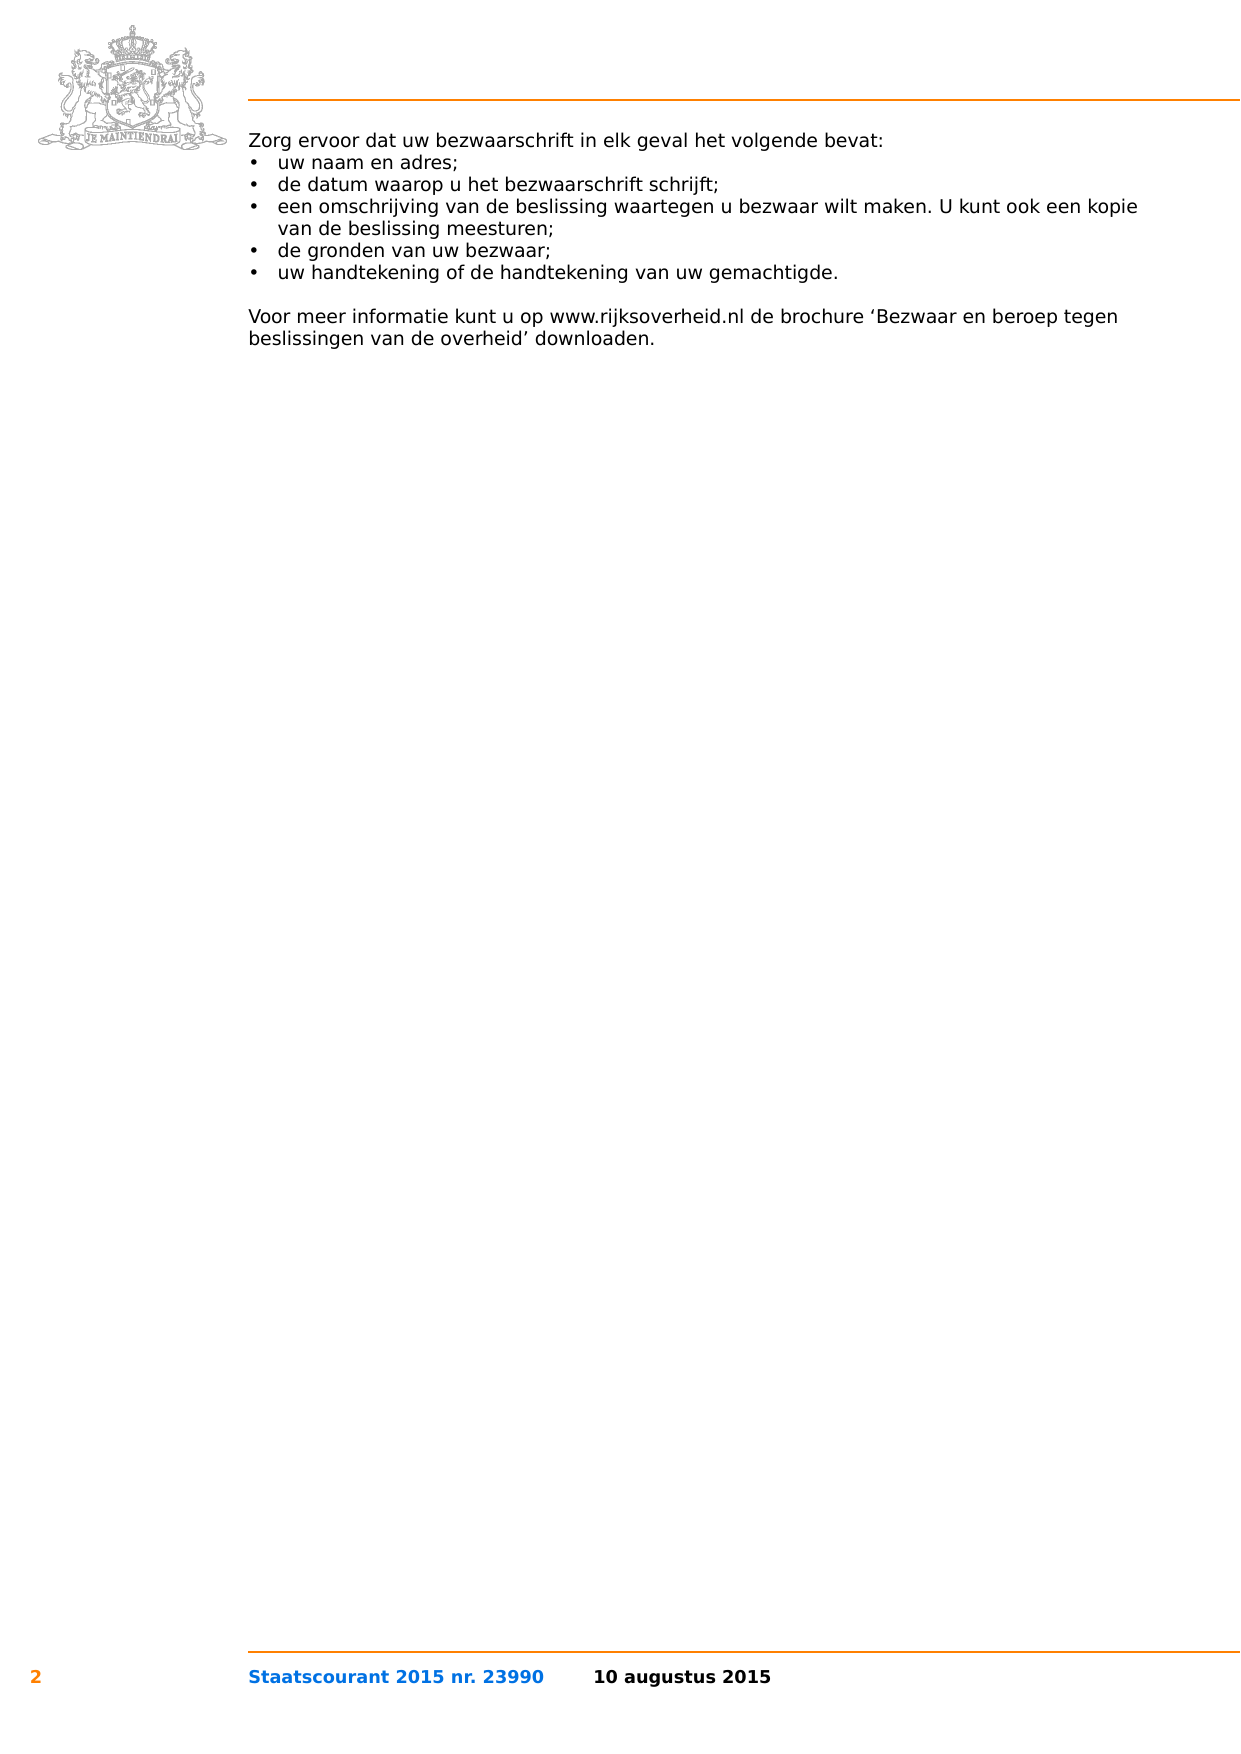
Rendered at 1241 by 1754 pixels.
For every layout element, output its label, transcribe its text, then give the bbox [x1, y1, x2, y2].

picture [38, 25, 227, 150]
text • een omschrijving van de beslissing waartegen u bezwaar wilt maken. U kunt ook een kopie van de beslissing meesturen; [248, 196, 1163, 240]
text • uw handtekening of de handtekening van uw gemachtigde. [248, 262, 1163, 284]
text Zorg ervoor dat uw bezwaarschrift in elk geval het volgende bevat: [248, 130, 1163, 152]
text • de datum waarop u het bezwaarschrift schrijft; [248, 174, 1163, 196]
text • de gronden van uw bezwaar; [248, 240, 1163, 262]
text Voor meer informatie kunt u op www.rijksoverheid.nl de brochure ‘Bezwaar en beroep tegen beslissingen van de overheid’ downloaden. [248, 306, 1163, 349]
text • uw naam en adres; [248, 152, 1163, 174]
